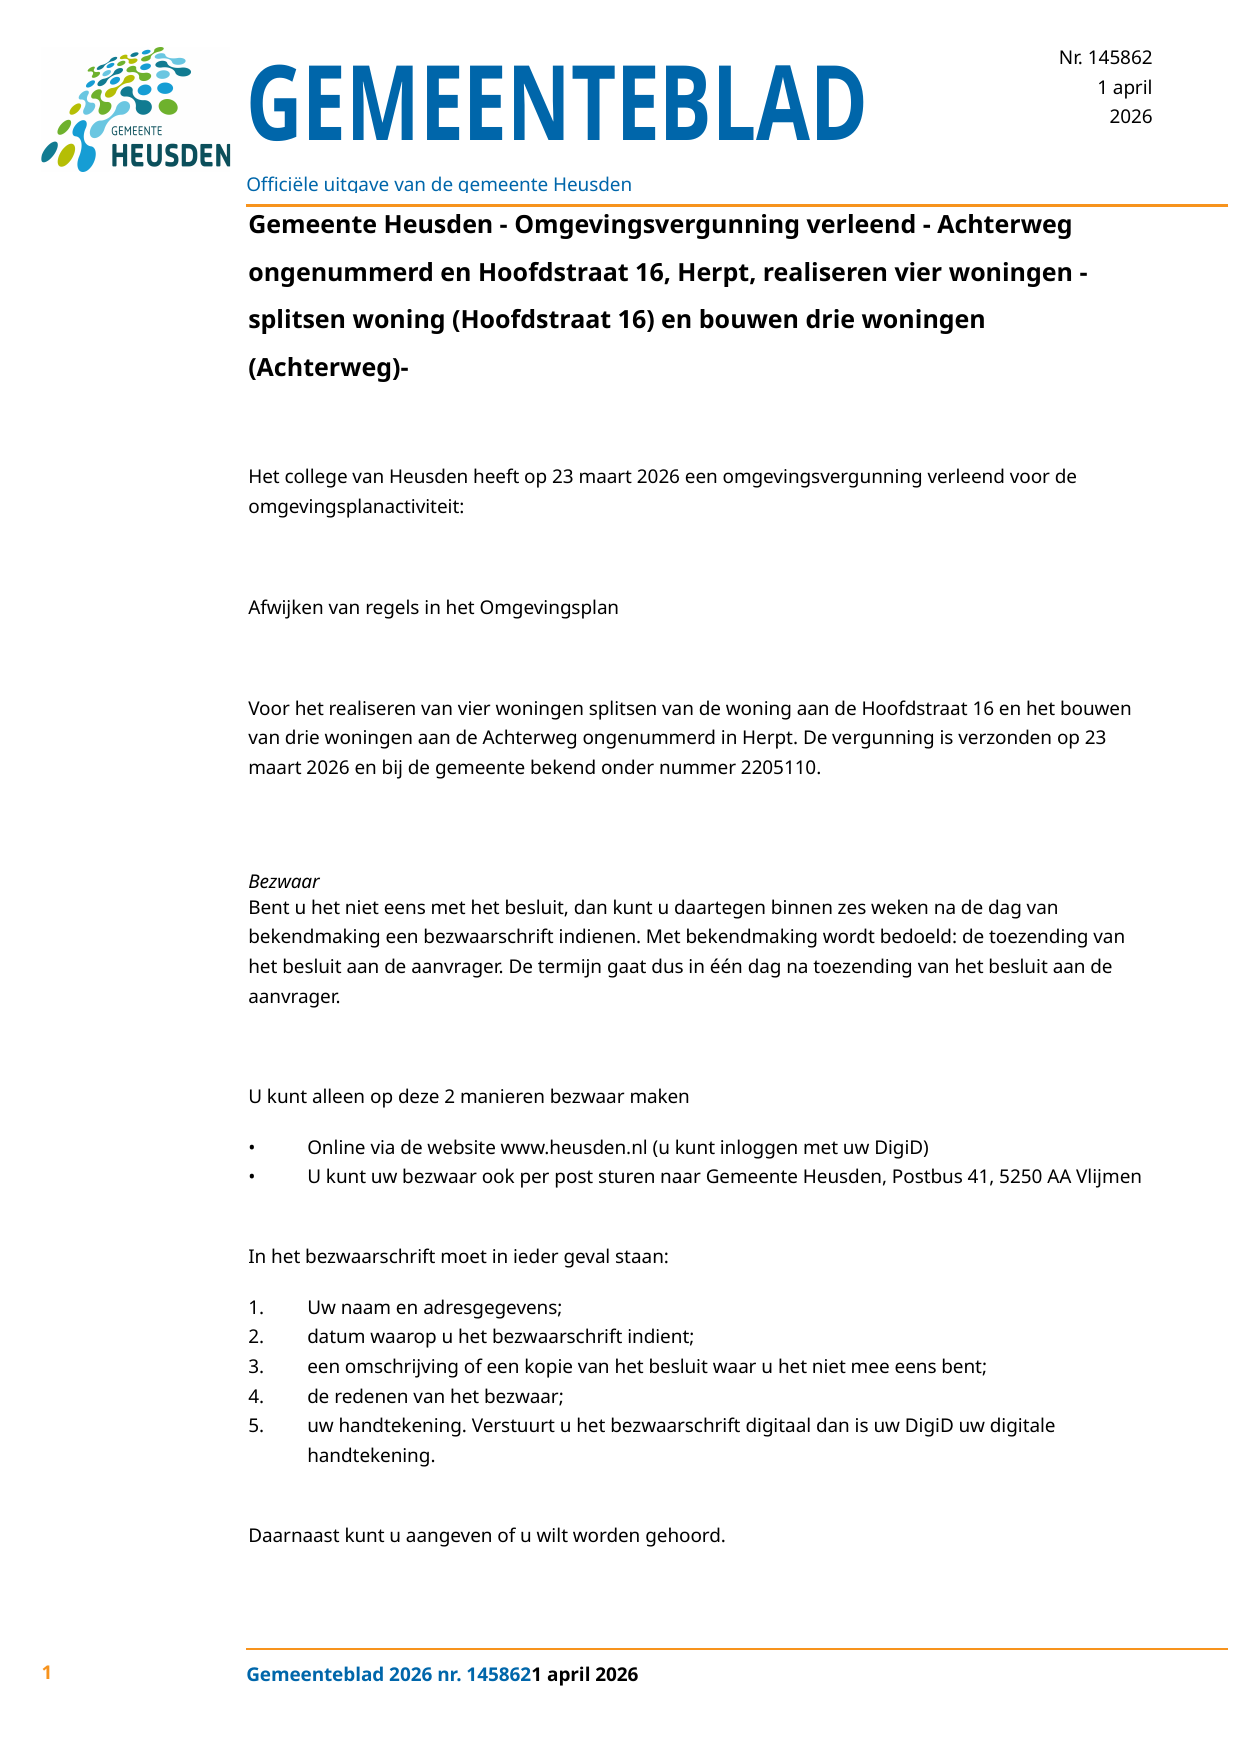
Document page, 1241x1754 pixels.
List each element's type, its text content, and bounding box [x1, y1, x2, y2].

list de redenen van het bezwaar; [248, 1383, 1152, 1408]
text Daarnaast kunt u aangeven of u wilt worden gehoord. [248, 1522, 1152, 1548]
text Voor het realiseren van vier woningen splitsen van de woning aan de Hoofdstraat 16 en het bouwen van drie woningen aan de Achterweg ongenummerd in Herpt. De vergunning is verzonden op 23 maart 2026 en bij de gemeente bekend onder nummer 2205110. [248, 695, 1152, 780]
text Gemeente Heusden - Omgevingsvergunning verleend - Achterweg ongenummerd en Hoofdstraat 16, Herpt, realiseren vier woningen -splitsen woning (Hoofdstraat 16) en bouwen drie woningen (Achterweg)- [248, 207, 1152, 384]
text Afwijken van regels in het Omgevingsplan [248, 594, 1152, 620]
text In het bezwaarschrift moet in ieder geval staan: [248, 1244, 1152, 1269]
text U kunt alleen op deze 2 manieren bezwaar maken [248, 1084, 1152, 1109]
list datum waarop u het bezwaarschrift indient; [248, 1324, 1152, 1349]
list een omschrijving of een kopie van het besluit waar u het niet mee eens bent; [248, 1353, 1152, 1379]
list Uw naam en adresgegevens; [248, 1294, 1152, 1320]
list Online via de website www.heusden.nl (u kunt inloggen met uw DigiD) [248, 1134, 1152, 1160]
text Bent u het niet eens met het besluit, dan kunt u daartegen binnen zes weken na de dag van bekendmaking een bezwaarschrift indienen. Met bekendmaking wordt bedoeld: de toezending van het besluit aan de aanvrager. De termijn gaat dus in één dag na toezending van het besluit aan de aanvrager. [248, 894, 1152, 1008]
list uw handtekening. Verstuurt u het bezwaarschrift digitaal dan is uw DigiD uw digitale handtekening. [248, 1412, 1152, 1468]
picture [41, 47, 231, 172]
text Het college van Heusden heeft op 23 maart 2026 een omgevingsvergunning verleend voor de omgevingsplanactiviteit: [248, 463, 1152, 519]
list U kunt uw bezwaar ook per post sturen naar Gemeente Heusden, Postbus 41, 5250 AA Vlijmen [248, 1164, 1152, 1189]
text Bezwaar [248, 868, 1152, 894]
